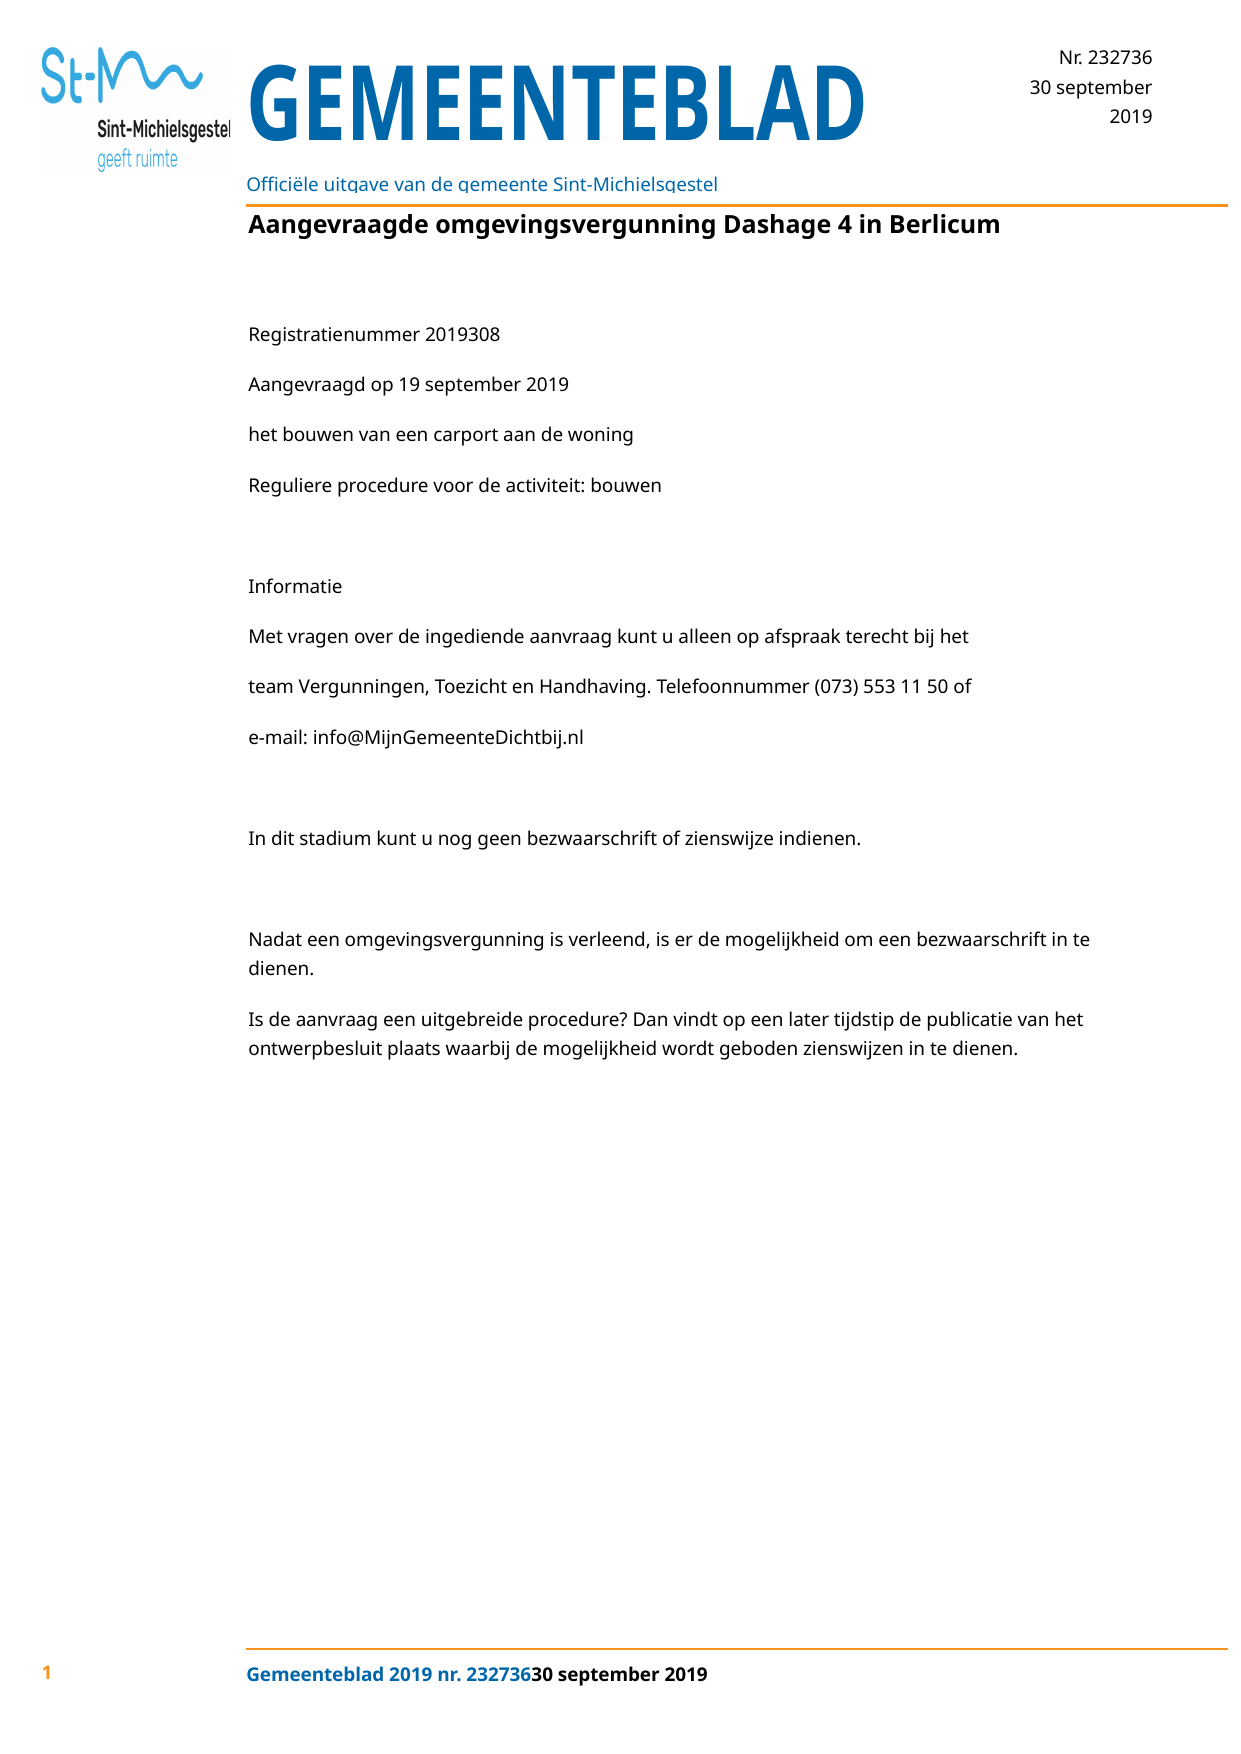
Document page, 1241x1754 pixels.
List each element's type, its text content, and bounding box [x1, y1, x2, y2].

text het bouwen van een carport aan de woning [248, 422, 1152, 447]
text e-mail: info@MijnGemeenteDichtbij.nl [248, 724, 1152, 750]
text Aangevraagde omgevingsvergunning Dashage 4 in Berlicum [248, 207, 1152, 241]
text Aangevraagd op 19 september 2019 [248, 371, 1152, 397]
picture [41, 47, 231, 172]
text Is de aanvraag een uitgebreide procedure? Dan vindt op een later tijdstip de publicatie van het ontwerpbesluit plaats waarbij de mogelijkheid wordt geboden zienswijzen in te dienen. [248, 1006, 1152, 1061]
text Met vragen over de ingediende aanvraag kunt u alleen op afspraak terecht bij het [248, 623, 1152, 649]
text team Vergunningen, Toezicht en Handhaving. Telefoonnummer (073) 553 11 50 of [248, 674, 1152, 699]
text Informatie [248, 573, 1152, 598]
text Reguliere procedure voor de activiteit: bouwen [248, 472, 1152, 498]
text In dit stadium kunt u nog geen bezwaarschrift of zienswijze indienen. [248, 825, 1152, 851]
text Registratienummer 2019308 [248, 321, 1152, 346]
text Nadat een omgevingsvergunning is verleend, is er de mogelijkheid om een bezwaarschrift in te dienen. [248, 926, 1152, 981]
